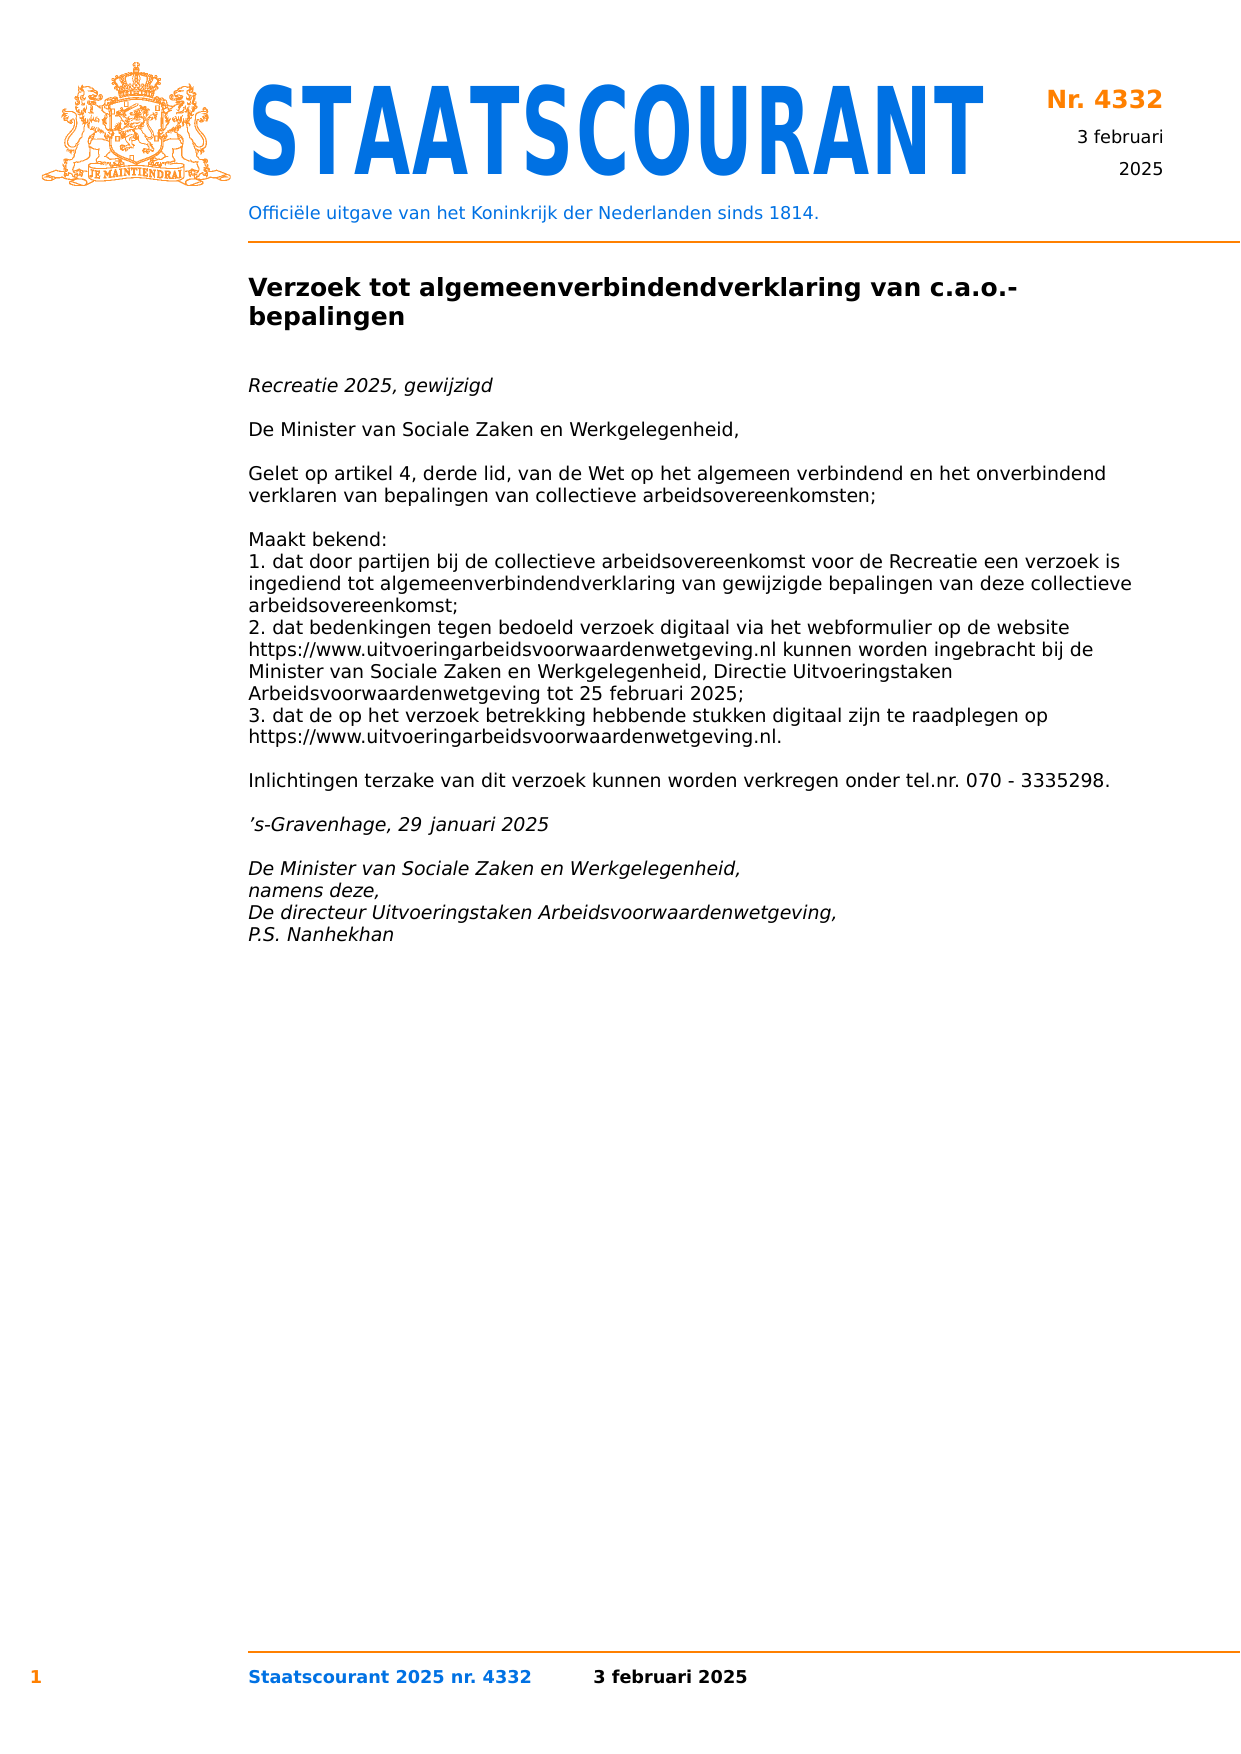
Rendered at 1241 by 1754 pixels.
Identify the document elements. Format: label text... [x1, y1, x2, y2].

text Maakt bekend: [248, 529, 1163, 551]
table_cell 2025 [998, 153, 1240, 203]
text Recreatie 2025, gewijzigd [248, 375, 1163, 397]
subtitle Verzoek tot algemeenverbindendverklaring van c.a.o.-bepalingen [248, 273, 1163, 331]
table_header Nr. 4332 [998, 62, 1240, 121]
text ’s-Gravenhage, 29 januari 2025 [248, 814, 1163, 836]
text 2. dat bedenkingen tegen bedoeld verzoek digitaal via het webformulier op de website https://www.uitvoeringarbeidsvoorwaardenwetgeving.nl kunnen worden ingebracht bij de Minister van Sociale Zaken en Werkgelegenheid, Directie Uitvoeringstaken Arbeidsvoorwaardenwetgeving tot 25 februari 2025; [248, 617, 1163, 704]
text 3. dat de op het verzoek betrekking hebbende stukken digitaal zijn te raadplegen op https://www.uitvoeringarbeidsvoorwaardenwetgeving.nl. [248, 704, 1163, 748]
text De Minister van Sociale Zaken en Werkgelegenheid, namens deze, De directeur Uitvoeringstaken Arbeidsvoorwaardenwetgeving, P.S. Nanhekhan [248, 858, 1163, 946]
table_cell 3 februari [998, 121, 1240, 153]
text 1. dat door partijen bij de collectieve arbeidsovereenkomst voor de Recreatie een verzoek is ingediend tot algemeenverbindendverklaring van gewijzigde bepalingen van deze collectieve arbeidsovereenkomst; [248, 551, 1163, 617]
text Inlichtingen terzake van dit verzoek kunnen worden verkregen onder tel.nr. 070 - 3335298. [248, 770, 1163, 792]
text De Minister van Sociale Zaken en Werkgelegenheid, [248, 419, 1163, 441]
table_header [25, 62, 248, 241]
table_header STAATSCOURANT [248, 62, 998, 203]
text Gelet op artikel 4, derde lid, van de Wet op het algemeen verbindend en het onverbindend verklaren van bepalingen van collectieve arbeidsovereenkomsten; [248, 463, 1163, 507]
table_cell Officiële uitgave van het Koninkrijk der Nederlanden sinds 1814. [248, 203, 1240, 241]
picture [41, 62, 231, 186]
